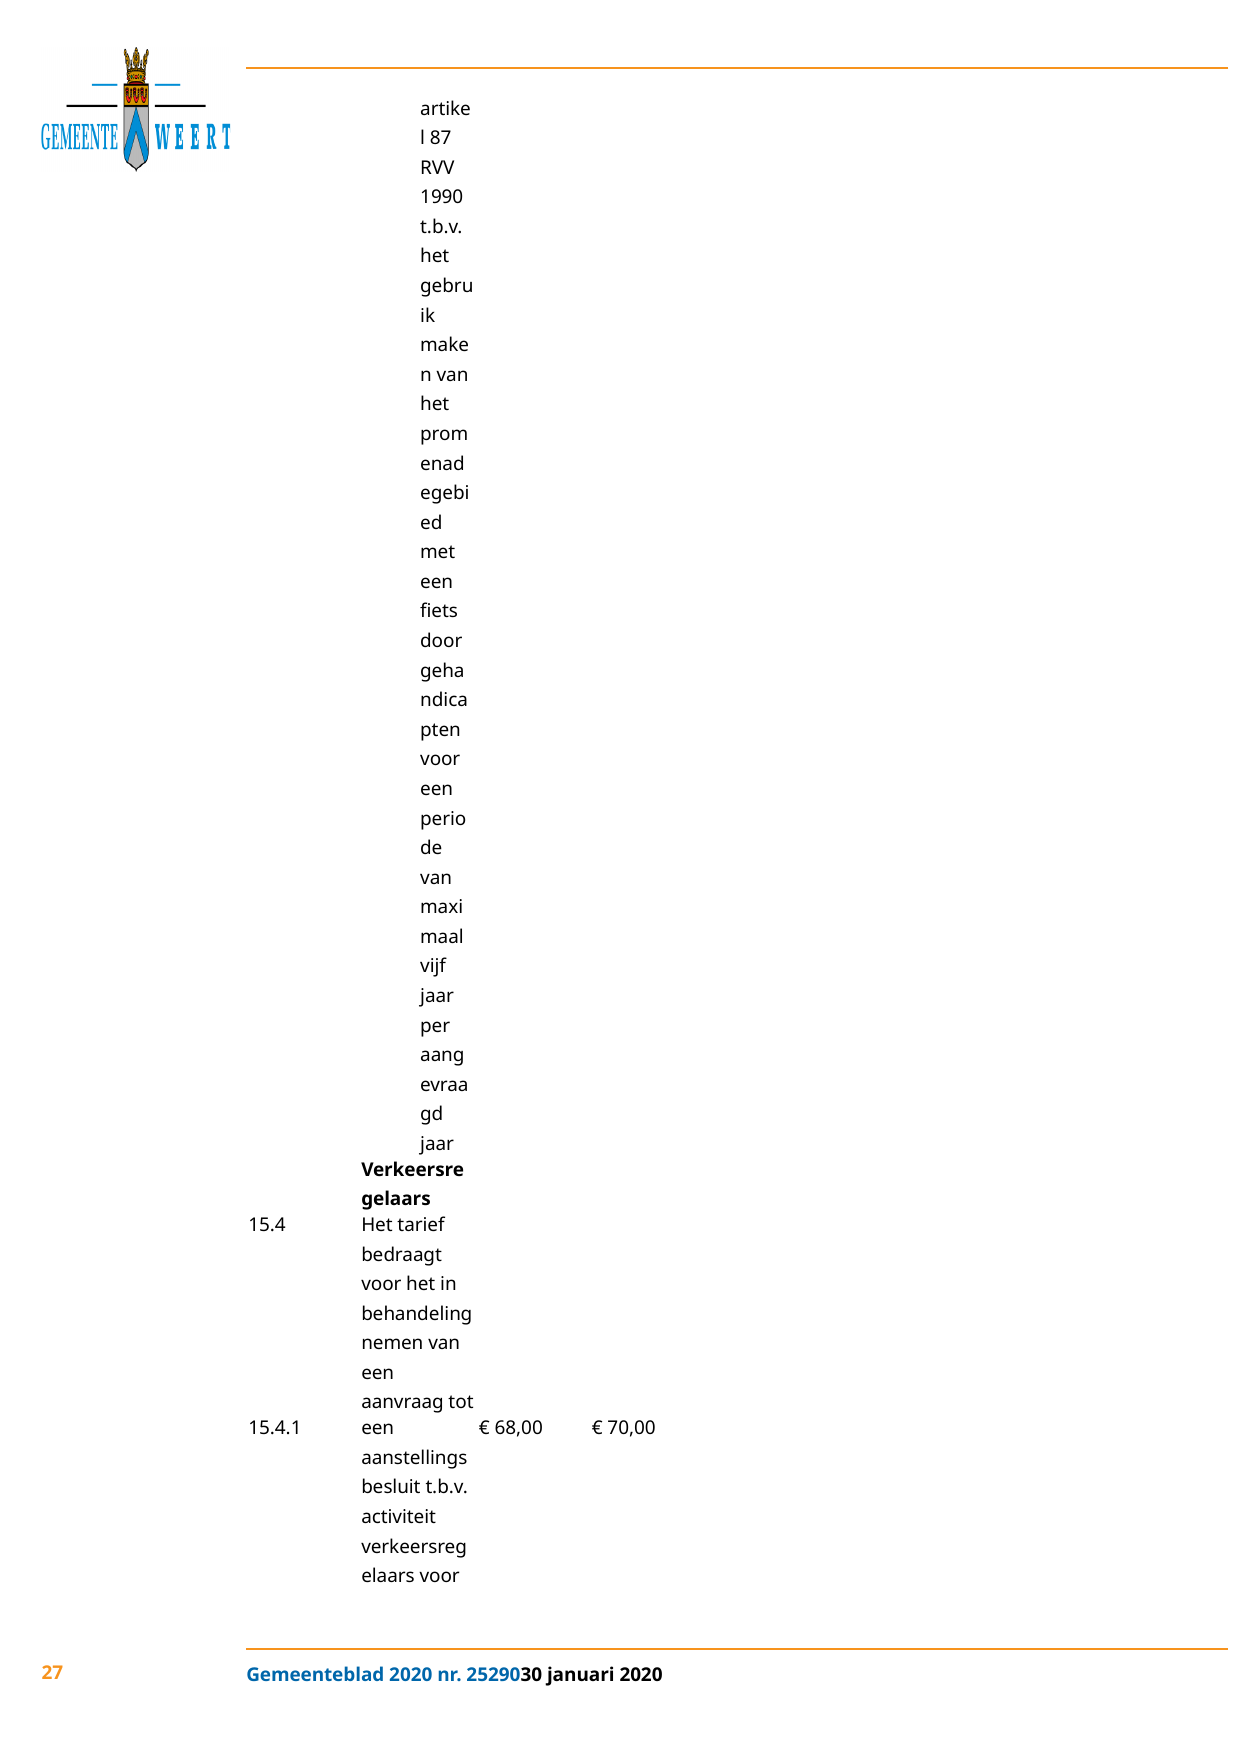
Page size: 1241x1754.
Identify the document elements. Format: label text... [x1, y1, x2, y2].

table_cell een aanstellingsbesluit t.b.v. activiteit verkeersregelaars voor [361, 1415, 474, 1588]
table_cell [248, 1156, 361, 1211]
table_cell 15.4.1 [248, 1415, 361, 1588]
table_cell [587, 95, 700, 1156]
table_cell Het tarief bedraagt voor het in behandeling nemen van een aanvraag tot [361, 1211, 474, 1414]
table_cell artikel 87 RVV 1990 t.b.v. het gebruik maken van het promenadegebied met een fiets door gehandicapten voor een periode van maximaal vijf jaar per aangevraagd jaar [361, 95, 474, 1156]
table_cell [474, 1211, 587, 1414]
table_cell [474, 95, 587, 1156]
table_cell [587, 1211, 700, 1414]
table_cell € 70,00 [587, 1415, 700, 1588]
picture [41, 47, 231, 172]
table_cell € 68,00 [474, 1415, 587, 1588]
table_cell Verkeersregelaars [361, 1156, 474, 1211]
table_cell [474, 1156, 587, 1211]
table_cell [587, 1156, 700, 1211]
table_cell 15.4 [248, 1211, 361, 1414]
table_cell [248, 95, 361, 1156]
